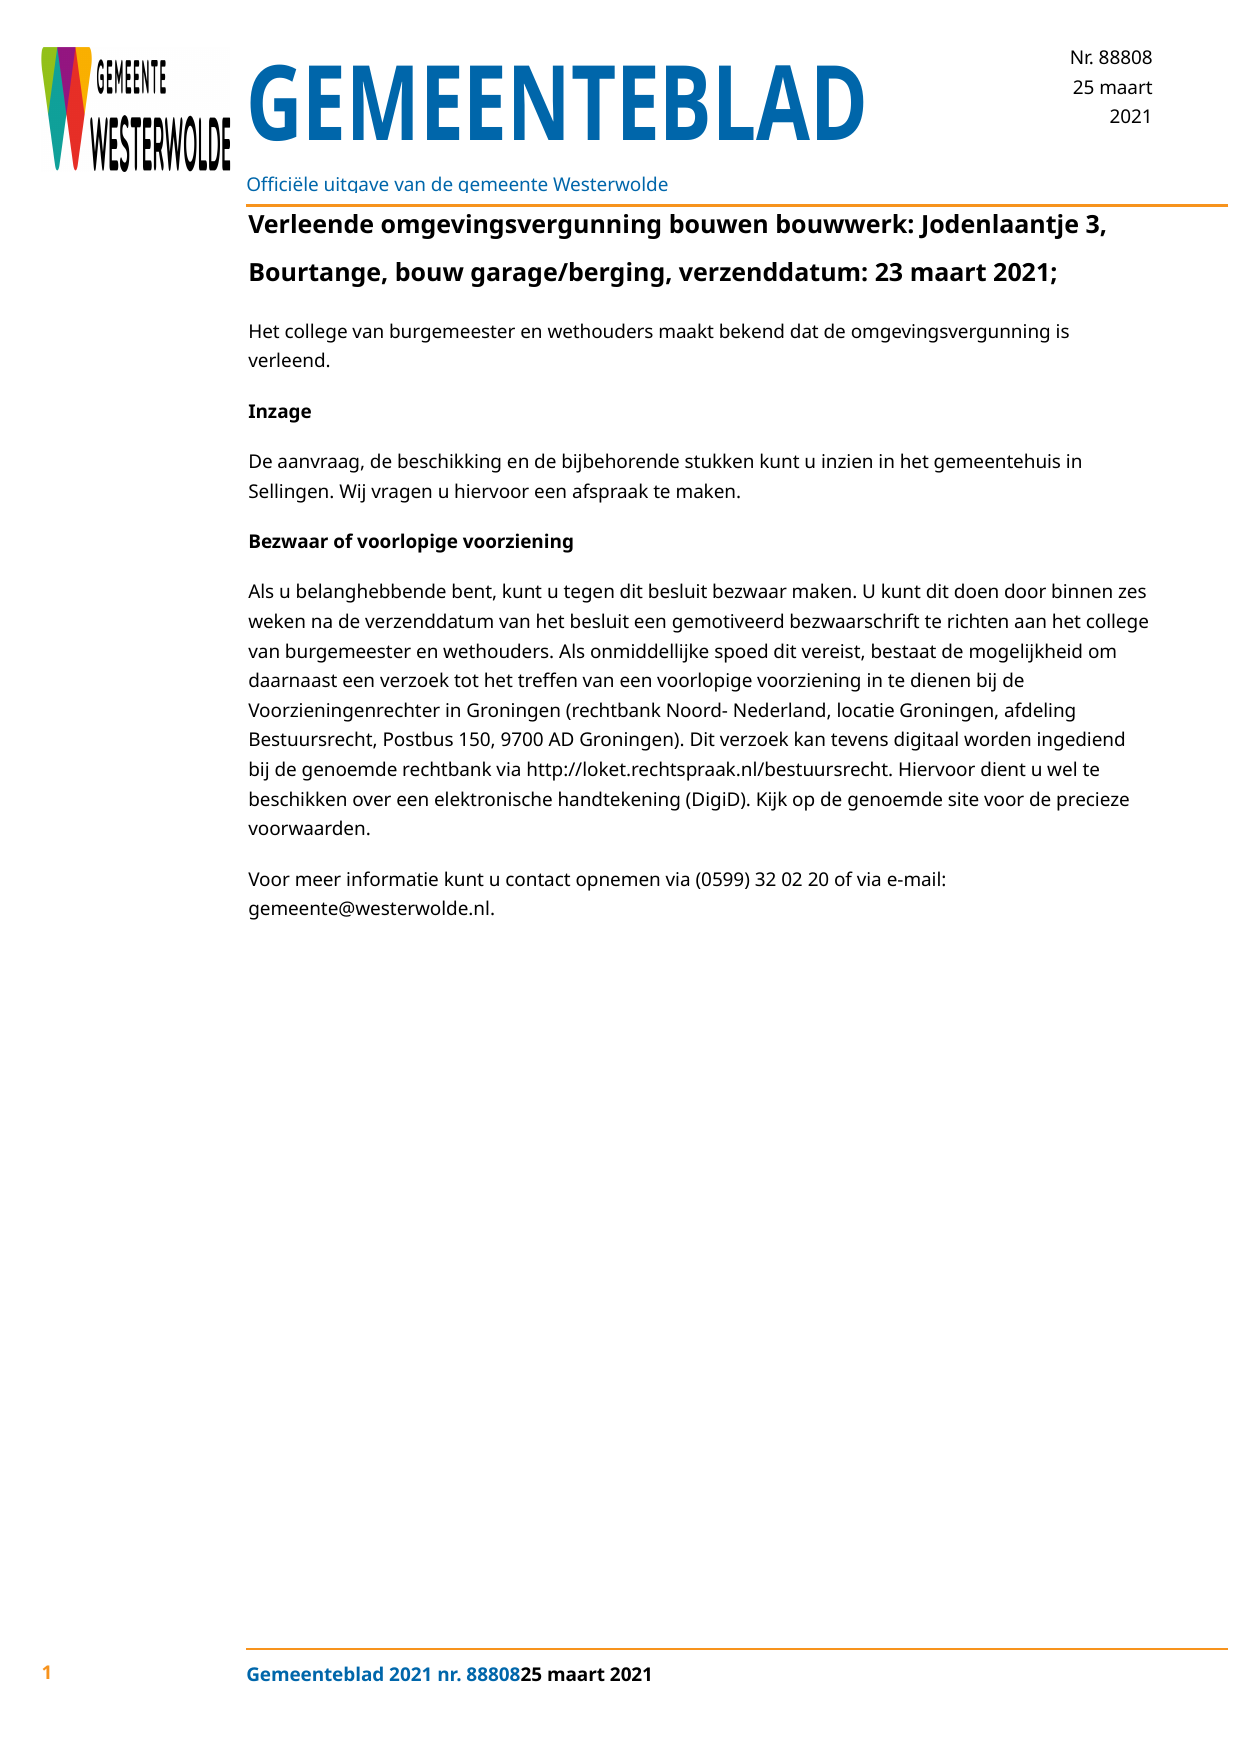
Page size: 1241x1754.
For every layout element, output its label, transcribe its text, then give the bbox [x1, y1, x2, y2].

picture [41, 47, 231, 172]
text Voor meer informatie kunt u contact opnemen via (0599) 32 02 20 of via e-mail: gemeente@westerwolde.nl. [248, 866, 1152, 921]
text Verleende omgevingsvergunning bouwen bouwwerk: Jodenlaantje 3, Bourtange, bouw garage/berging, verzenddatum: 23 maart 2021; [248, 207, 1152, 288]
text Bezwaar of voorlopige voorziening [248, 528, 1152, 554]
text De aanvraag, de beschikking en de bijbehorende stukken kunt u inzien in het gemeentehuis in Sellingen. Wij vragen u hiervoor een afspraak te maken. [248, 448, 1152, 504]
text Het college van burgemeester en wethouders maakt bekend dat de omgevingsvergunning is verleend. [248, 318, 1152, 373]
text Als u belanghebbende bent, kunt u tegen dit besluit bezwaar maken. U kunt dit doen door binnen zes weken na de verzenddatum van het besluit een gemotiveerd bezwaarschrift te richten aan het college van burgemeester en wethouders. Als onmiddellijke spoed dit vereist, bestaat de mogelijkheid om daarnaast een verzoek tot het treffen van een voorlopige voorziening in te dienen bij de Voorzieningenrechter in Groningen (rechtbank Noord- Nederland, locatie Groningen, afdeling Bestuursrecht, Postbus 150, 9700 AD Groningen). Dit verzoek kan tevens digitaal worden ingediend bij de genoemde rechtbank via http://loket.rechtspraak.nl/bestuursrecht. Hiervoor dient u wel te beschikken over een elektronische handtekening (DigiD). Kijk op de genoemde site voor de precieze voorwaarden. [248, 579, 1152, 841]
text Inzage [248, 398, 1152, 424]
